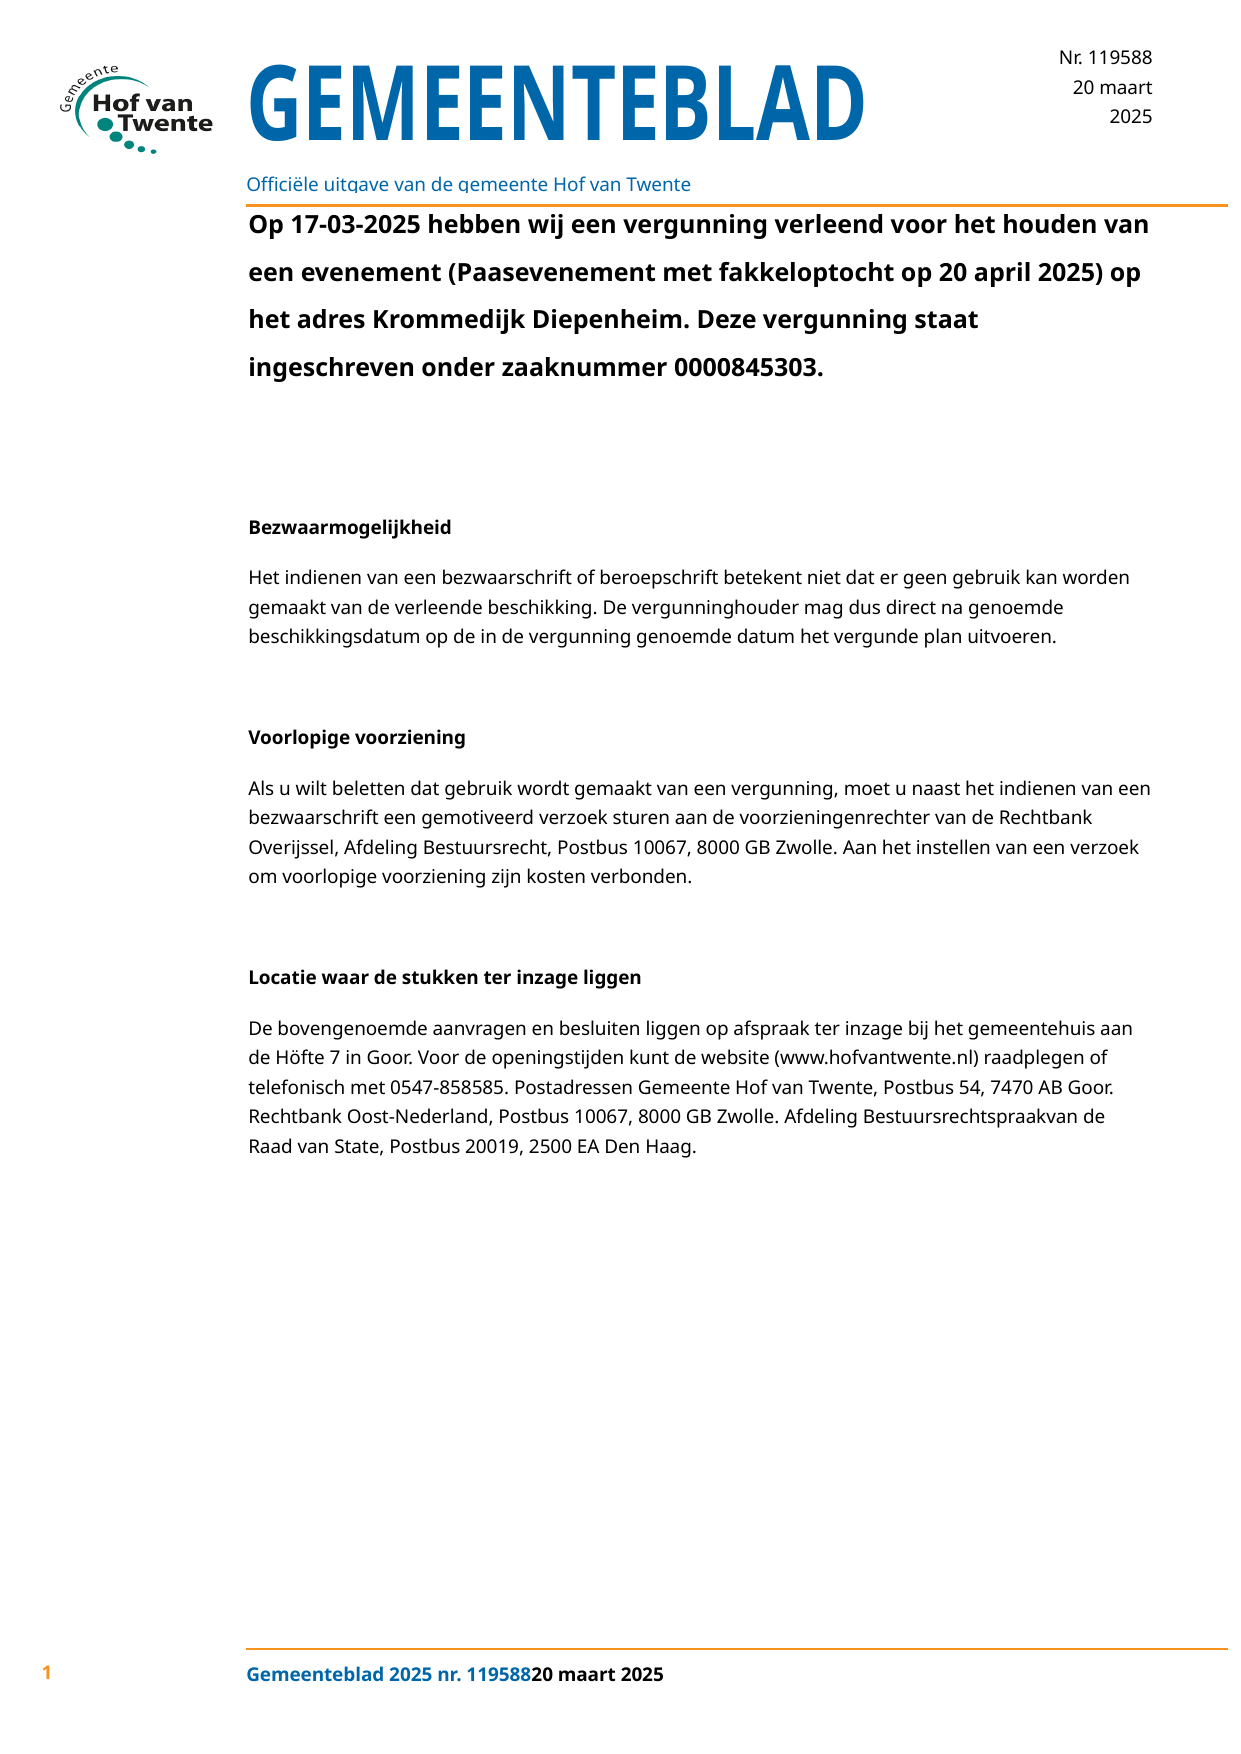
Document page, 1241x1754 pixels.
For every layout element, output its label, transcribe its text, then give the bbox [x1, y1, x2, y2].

text Op 17-03-2025 hebben wij een vergunning verleend voor het houden van een evenement (Paasevenement met fakkeloptocht op 20 april 2025) op het adres Krommedijk Diepenheim. Deze vergunning staat ingeschreven onder zaaknummer 0000845303. [248, 207, 1152, 384]
text Locatie waar de stukken ter inzage liggen [248, 964, 1152, 990]
text Bezwaarmogelijkheid [248, 514, 1152, 540]
text Als u wilt beletten dat gebruik wordt gemaakt van een vergunning, moet u naast het indienen van een bezwaarschrift een gemotiveerd verzoek sturen aan de voorzieningenrechter van de Rechtbank Overijssel, Afdeling Bestuursrecht, Postbus 10067, 8000 GB Zwolle. Aan het instellen van een verzoek om voorlopige voorziening zijn kosten verbonden. [248, 775, 1152, 889]
text Voorlopige voorziening [248, 724, 1152, 750]
text De bovengenoemde aanvragen en besluiten liggen op afspraak ter inzage bij het gemeentehuis aan de Höfte 7 in Goor. Voor de openingstijden kunt de website (www.hofvantwente.nl) raadplegen of telefonisch met 0547-858585. Postadressen Gemeente Hof van Twente, Postbus 54, 7470 AB Goor. Rechtbank Oost-Nederland, Postbus 10067, 8000 GB Zwolle. Afdeling Bestuursrechtspraakvan de Raad van State, Postbus 20019, 2500 EA Den Haag. [248, 1015, 1152, 1159]
picture [41, 47, 231, 172]
text Het indienen van een bezwaarschrift of beroepschrift betekent niet dat er geen gebruik kan worden gemaakt van de verleende beschikking. De vergunninghouder mag dus direct na genoemde beschikkingsdatum op de in de vergunning genoemde datum het vergunde plan uitvoeren. [248, 564, 1152, 649]
